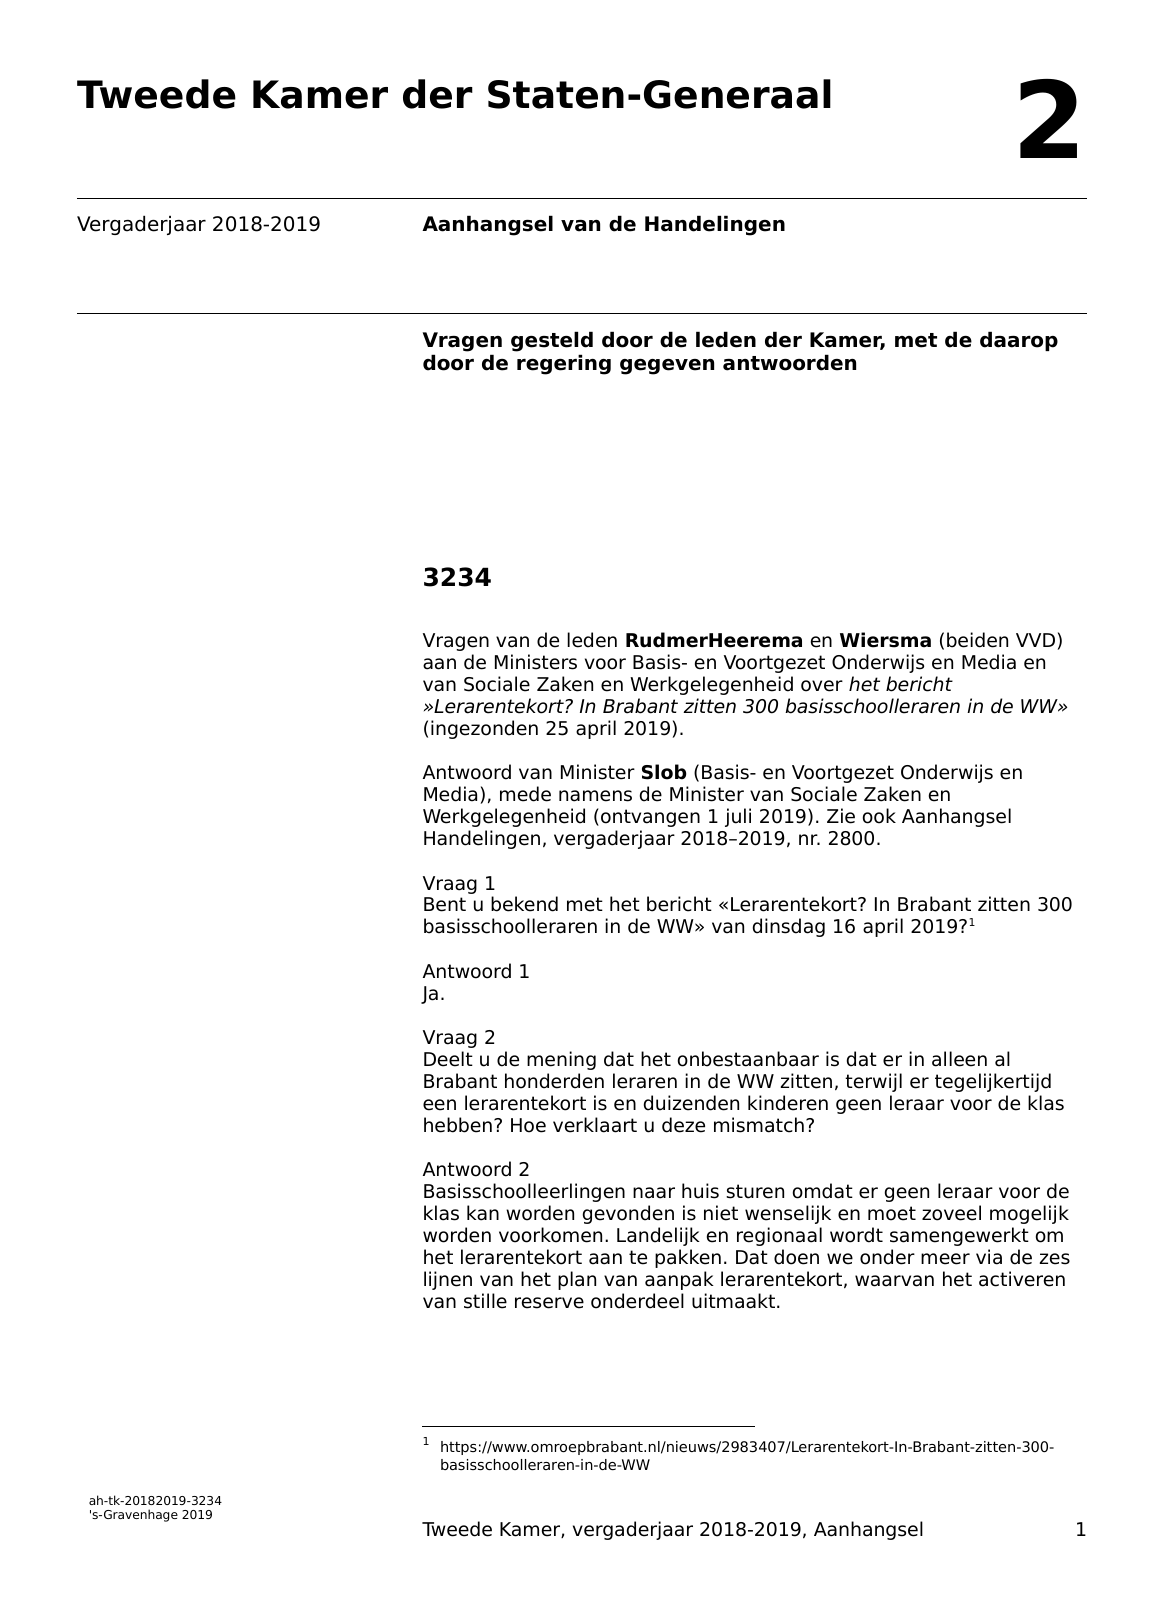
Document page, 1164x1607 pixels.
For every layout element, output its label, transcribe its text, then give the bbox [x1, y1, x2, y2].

text Antwoord van Minister Slob (Basis- en Voortgezet Onderwijs en Media), mede namens de Minister van Sociale Zaken en Werkgelegenheid (ontvangen 1 juli 2019). Zie ook Aanhangsel Handelingen, vergaderjaar 2018–2019, nr. 2800. [422, 762, 1087, 850]
table_cell Vragen gesteld door de leden der Kamer, met de daarop door de regering gegeven antwoorden [422, 314, 1087, 375]
text Vraag 1 [422, 872, 1087, 894]
text Ja. [422, 982, 1087, 1004]
text Vragen van de leden RudmerHeerema en Wiersma (beiden VVD) aan de Ministers voor Basis- en Voortgezet Onderwijs en Media en van Sociale Zaken en Werkgelegenheid over het bericht »Lerarentekort? In Brabant zitten 300 basisschoolleraren in de WW» (ingezonden 25 april 2019). [422, 630, 1087, 740]
table_cell [77, 314, 422, 375]
text Antwoord 1 [422, 961, 1087, 982]
table_cell Aanhangsel van de Handelingen [422, 199, 1087, 313]
text 3234 [422, 563, 1087, 592]
text Deelt u de mening dat het onbestaanbaar is dat er in alleen al Brabant honderden leraren in de WW zitten, terwijl er tegelijkertijd een lerarentekort is en duizenden kinderen geen leraar voor de klas hebben? Hoe verklaart u deze mismatch? [422, 1049, 1087, 1137]
text https://www.omroepbrabant.nl/nieuws/2983407/Lerarentekort-In-Brabant-zitten-300-basisschoolleraren-in-de-WW [422, 1435, 1087, 1474]
text 's-Gravenhage 2019 [88, 1508, 323, 1522]
text Bent u bekend met het bericht «Lerarentekort? In Brabant zitten 300 basisschoolleraren in de WW» van dinsdag 16 april 2019? [422, 894, 1087, 938]
table_header Tweede Kamer der Staten-Generaal [77, 59, 886, 198]
text Antwoord 2 [422, 1159, 1087, 1181]
text Vraag 2 [422, 1027, 1087, 1049]
text Basisschoolleerlingen naar huis sturen omdat er geen leraar voor de klas kan worden gevonden is niet wenselijk en moet zoveel mogelijk worden voorkomen. Landelijk en regionaal wordt samengewerkt om het lerarentekort aan te pakken. Dat doen we onder meer via de zes lijnen van het plan van aanpak lerarentekort, waarvan het activeren van stille reserve onderdeel uitmaakt. [422, 1181, 1087, 1313]
text ah-tk-20182019-3234 [88, 1494, 323, 1508]
table_header 2 [886, 59, 1087, 198]
table_cell Vergaderjaar 2018-2019 [77, 199, 422, 313]
